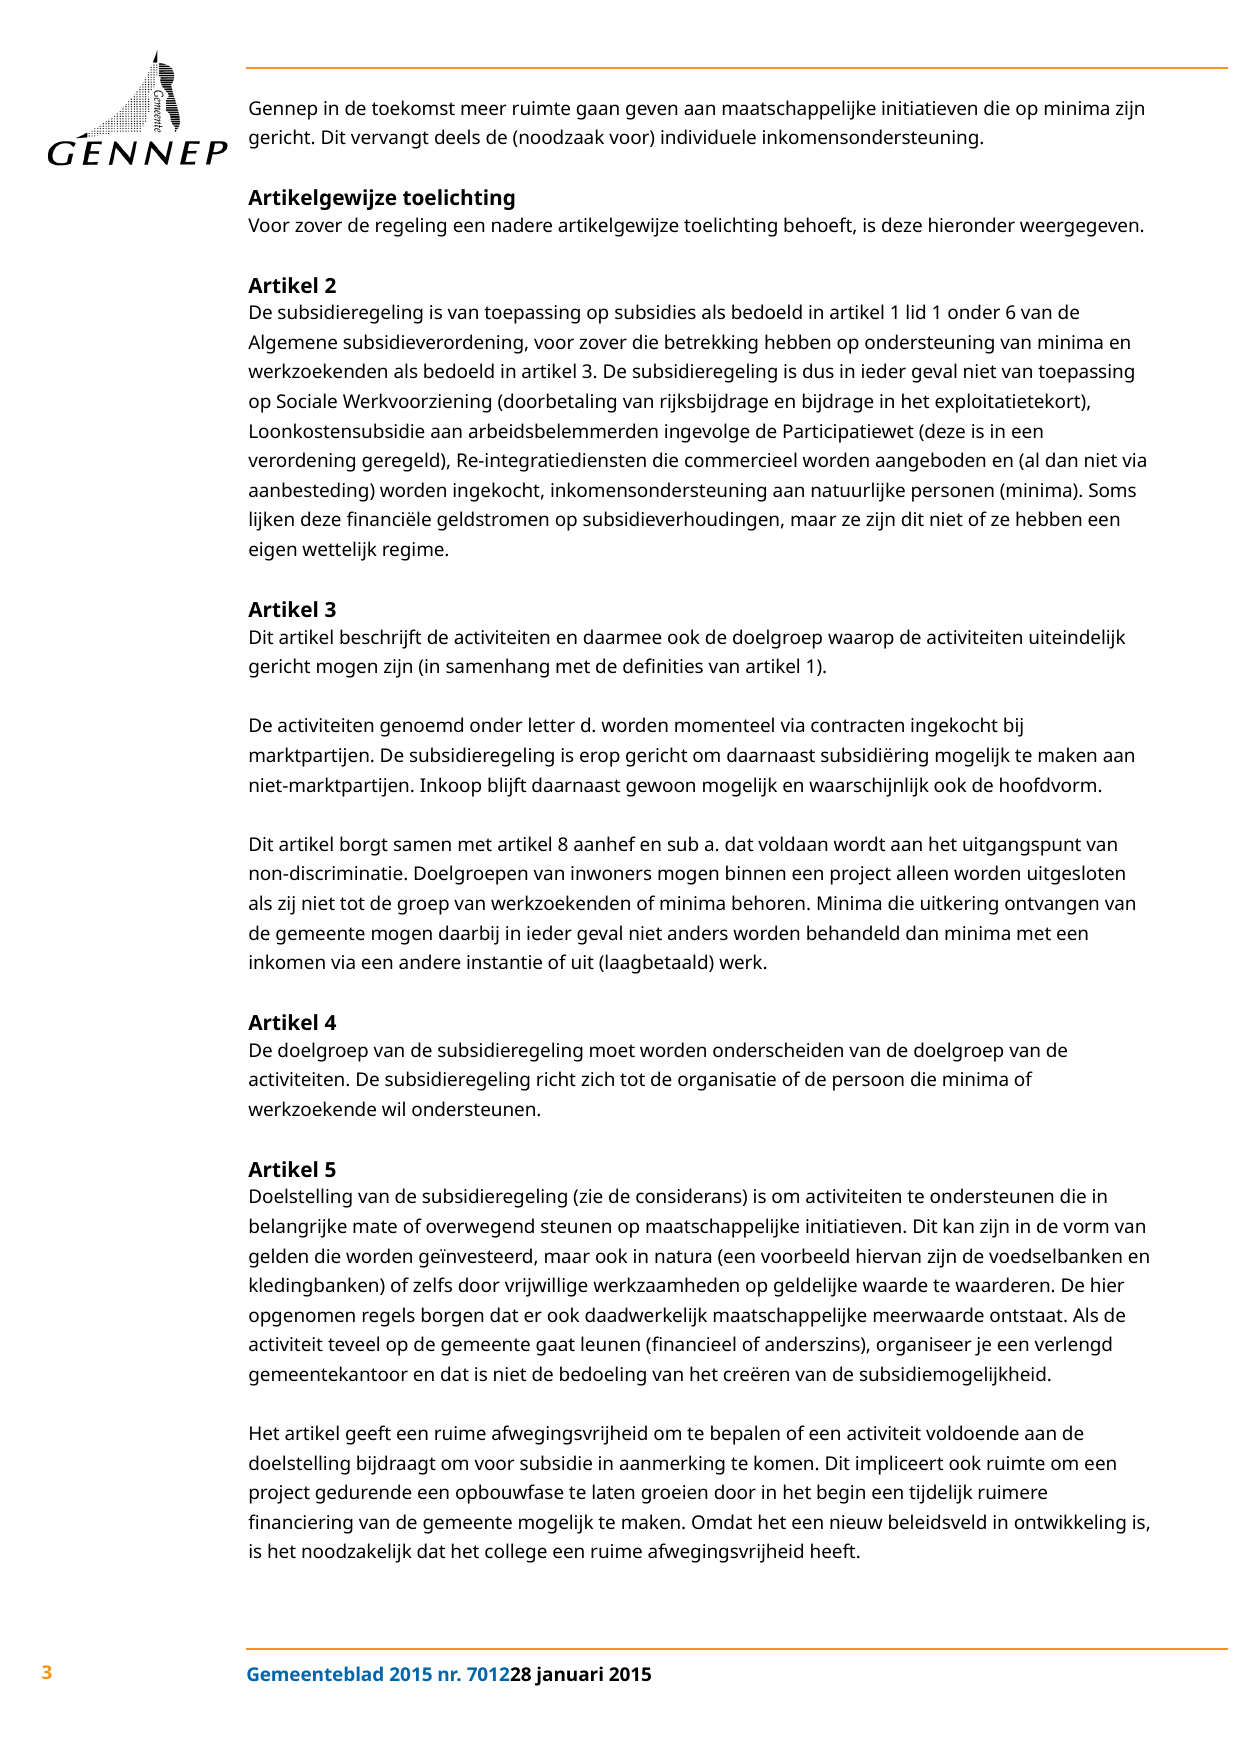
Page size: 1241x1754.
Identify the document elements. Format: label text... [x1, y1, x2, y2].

text De subsidieregeling is van toepassing op subsidies als bedoeld in artikel 1 lid 1 onder 6 van de Algemene subsidieverordening, voor zover die betrekking hebben op ondersteuning van minima en werkzoekenden als bedoeld in artikel 3. De subsidieregeling is dus in ieder geval niet van toepassing op Sociale Werkvoorziening (doorbetaling van rijksbijdrage en bijdrage in het exploitatietekort), Loonkostensubsidie aan arbeidsbelemmerden ingevolge de Participatiewet (deze is in een verordening geregeld), Re-integratiediensten die commercieel worden aangeboden en (al dan niet via aanbesteding) worden ingekocht, inkomensondersteuning aan natuurlijke personen (minima). Soms lijken deze financiële geldstromen op subsidieverhoudingen, maar ze zijn dit niet of ze hebben een eigen wettelijk regime. [248, 299, 1152, 562]
text Dit artikel borgt samen met artikel 8 aanhef en sub a. dat voldaan wordt aan het uitgangspunt van non-discriminatie. Doelgroepen van inwoners mogen binnen een project alleen worden uitgesloten als zij niet tot de groep van werkzoekenden of minima behoren. Minima die uitkering ontvangen van de gemeente mogen daarbij in ieder geval niet anders worden behandeld dan minima met een inkomen via een andere instantie of uit (laagbetaald) werk. [248, 831, 1152, 975]
text Voor zover de regeling een nadere artikelgewijze toelichting behoeft, is deze hieronder weergegeven. [248, 212, 1152, 238]
text De doelgroep van de subsidieregeling moet worden onderscheiden van de doelgroep van de activiteiten. De subsidieregeling richt zich tot de organisatie of de persoon die minima of werkzoekende wil ondersteunen. [248, 1037, 1152, 1122]
text Doelstelling van de subsidieregeling (zie de considerans) is om activiteiten te ondersteunen die in belangrijke mate of overwegend steunen op maatschappelijke initiatieven. Dit kan zijn in de vorm van gelden die worden geïnvesteerd, maar ook in natura (een voorbeeld hiervan zijn de voedselbanken en kledingbanken) of zelfs door vrijwillige werkzaamheden op geldelijke waarde te waarderen. De hier opgenomen regels borgen dat er ook daadwerkelijk maatschappelijke meerwaarde ontstaat. Als de activiteit teveel op de gemeente gaat leunen (financieel of anderszins), organiseer je een verlengd gemeentekantoor en dat is niet de bedoeling van het creëren van de subsidiemogelijkheid. [248, 1184, 1152, 1387]
text Artikel 2 [248, 271, 1152, 299]
text Artikel 3 [248, 595, 1152, 624]
text Artikelgewijze toelichting [248, 183, 1152, 212]
text Het artikel geeft een ruime afwegingsvrijheid om te bepalen of een activiteit voldoende aan de doelstelling bijdraagt om voor subsidie in aanmerking te komen. Dit impliceert ook ruimte om een project gedurende een opbouwfase te laten groeien door in het begin een tijdelijk ruimere financiering van de gemeente mogelijk te maken. Omdat het een nieuw beleidsveld in ontwikkeling is, is het noodzakelijk dat het college een ruime afwegingsvrijheid heeft. [248, 1420, 1152, 1564]
picture [41, 47, 231, 172]
text Artikel 4 [248, 1008, 1152, 1037]
text Artikel 5 [248, 1155, 1152, 1184]
text Dit artikel beschrijft de activiteiten en daarmee ook de doelgroep waarop de activiteiten uiteindelijk gericht mogen zijn (in samenhang met de definities van artikel 1). [248, 624, 1152, 679]
text Gennep in de toekomst meer ruimte gaan geven aan maatschappelijke initiatieven die op minima zijn gericht. Dit vervangt deels de (noodzaak voor) individuele inkomensondersteuning. [248, 95, 1152, 150]
text De activiteiten genoemd onder letter d. worden momenteel via contracten ingekocht bij marktpartijen. De subsidieregeling is erop gericht om daarnaast subsidiëring mogelijk te maken aan niet-marktpartijen. Inkoop blijft daarnaast gewoon mogelijk en waarschijnlijk ook de hoofdvorm. [248, 713, 1152, 797]
